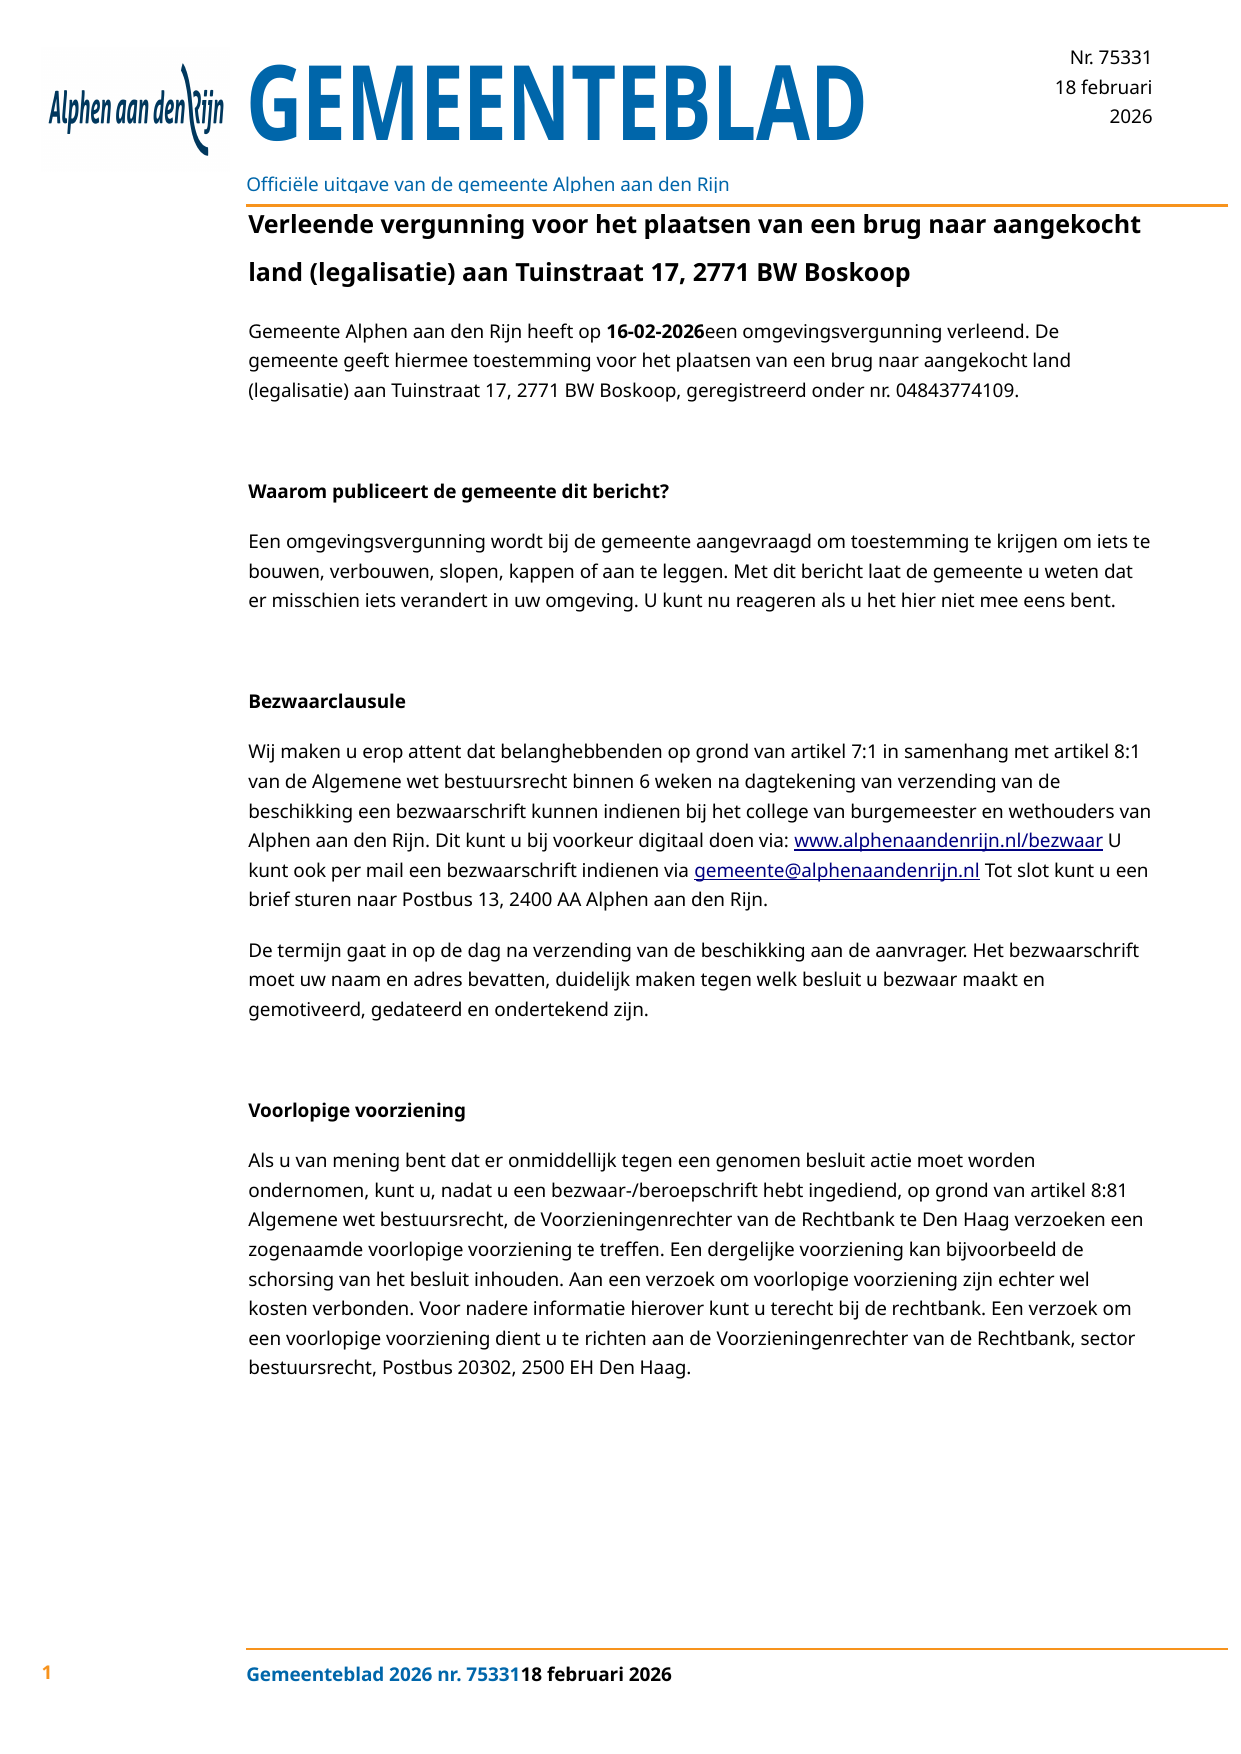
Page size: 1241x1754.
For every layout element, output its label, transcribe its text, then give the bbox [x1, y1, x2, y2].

text Wij maken u erop attent dat belanghebbenden op grond van artikel 7:1 in samenhang met artikel 8:1 van de Algemene wet bestuursrecht binnen 6 weken na dagtekening van verzending van de beschikking een bezwaarschrift kunnen indienen bij het college van burgemeester en wethouders van Alphen aan den Rijn. Dit kunt u bij voorkeur digitaal doen via: www.alphenaandenrijn.nl/bezwaar U kunt ook per mail een bezwaarschrift indienen via gemeente@alphenaandenrijn.nl Tot slot kunt u een brief sturen naar Postbus 13, 2400 AA Alphen aan den Rijn. [248, 739, 1152, 912]
text Een omgevingsvergunning wordt bij de gemeente aangevraagd om toestemming te krijgen om iets te bouwen, verbouwen, slopen, kappen of aan te leggen. Met dit bericht laat de gemeente u weten dat er misschien iets verandert in uw omgeving. U kunt nu reageren als u het hier niet mee eens bent. [248, 528, 1152, 613]
text Gemeente Alphen aan den Rijn heeft op 16-02-2026een omgevingsvergunning verleend. De gemeente geeft hiermee toestemming voor het plaatsen van een brug naar aangekocht land (legalisatie) aan Tuinstraat 17, 2771 BW Boskoop, geregistreerd onder nr. 04843774109. [248, 318, 1152, 403]
picture [41, 47, 231, 172]
text De termijn gaat in op de dag na verzending van de beschikking aan de aanvrager. Het bezwaarschrift moet uw naam en adres bevatten, duidelijk maken tegen welk besluit u bezwaar maakt en gemotiveerd, gedateerd en ondertekend zijn. [248, 937, 1152, 1022]
text Waarom publiceert de gemeente dit bericht? [248, 478, 1152, 504]
text Voorlopige voorziening [248, 1097, 1152, 1123]
text Als u van mening bent dat er onmiddellijk tegen een genomen besluit actie moet worden ondernomen, kunt u, nadat u een bezwaar-/beroepschrift hebt ingediend, op grond van artikel 8:81 Algemene wet bestuursrecht, de Voorzieningenrechter van de Rechtbank te Den Haag verzoeken een zogenaamde voorlopige voorziening te treffen. Een dergelijke voorziening kan bijvoorbeeld de schorsing van het besluit inhouden. Aan een verzoek om voorlopige voorziening zijn echter wel kosten verbonden. Voor nadere informatie hierover kunt u terecht bij de rechtbank. Een verzoek om een voorlopige voorziening dient u te richten aan de Voorzieningenrechter van de Rechtbank, sector bestuursrecht, Postbus 20302, 2500 EH Den Haag. [248, 1147, 1152, 1380]
text Bezwaarclausule [248, 688, 1152, 714]
text Verleende vergunning voor het plaatsen van een brug naar aangekocht land (legalisatie) aan Tuinstraat 17, 2771 BW Boskoop [248, 207, 1152, 288]
